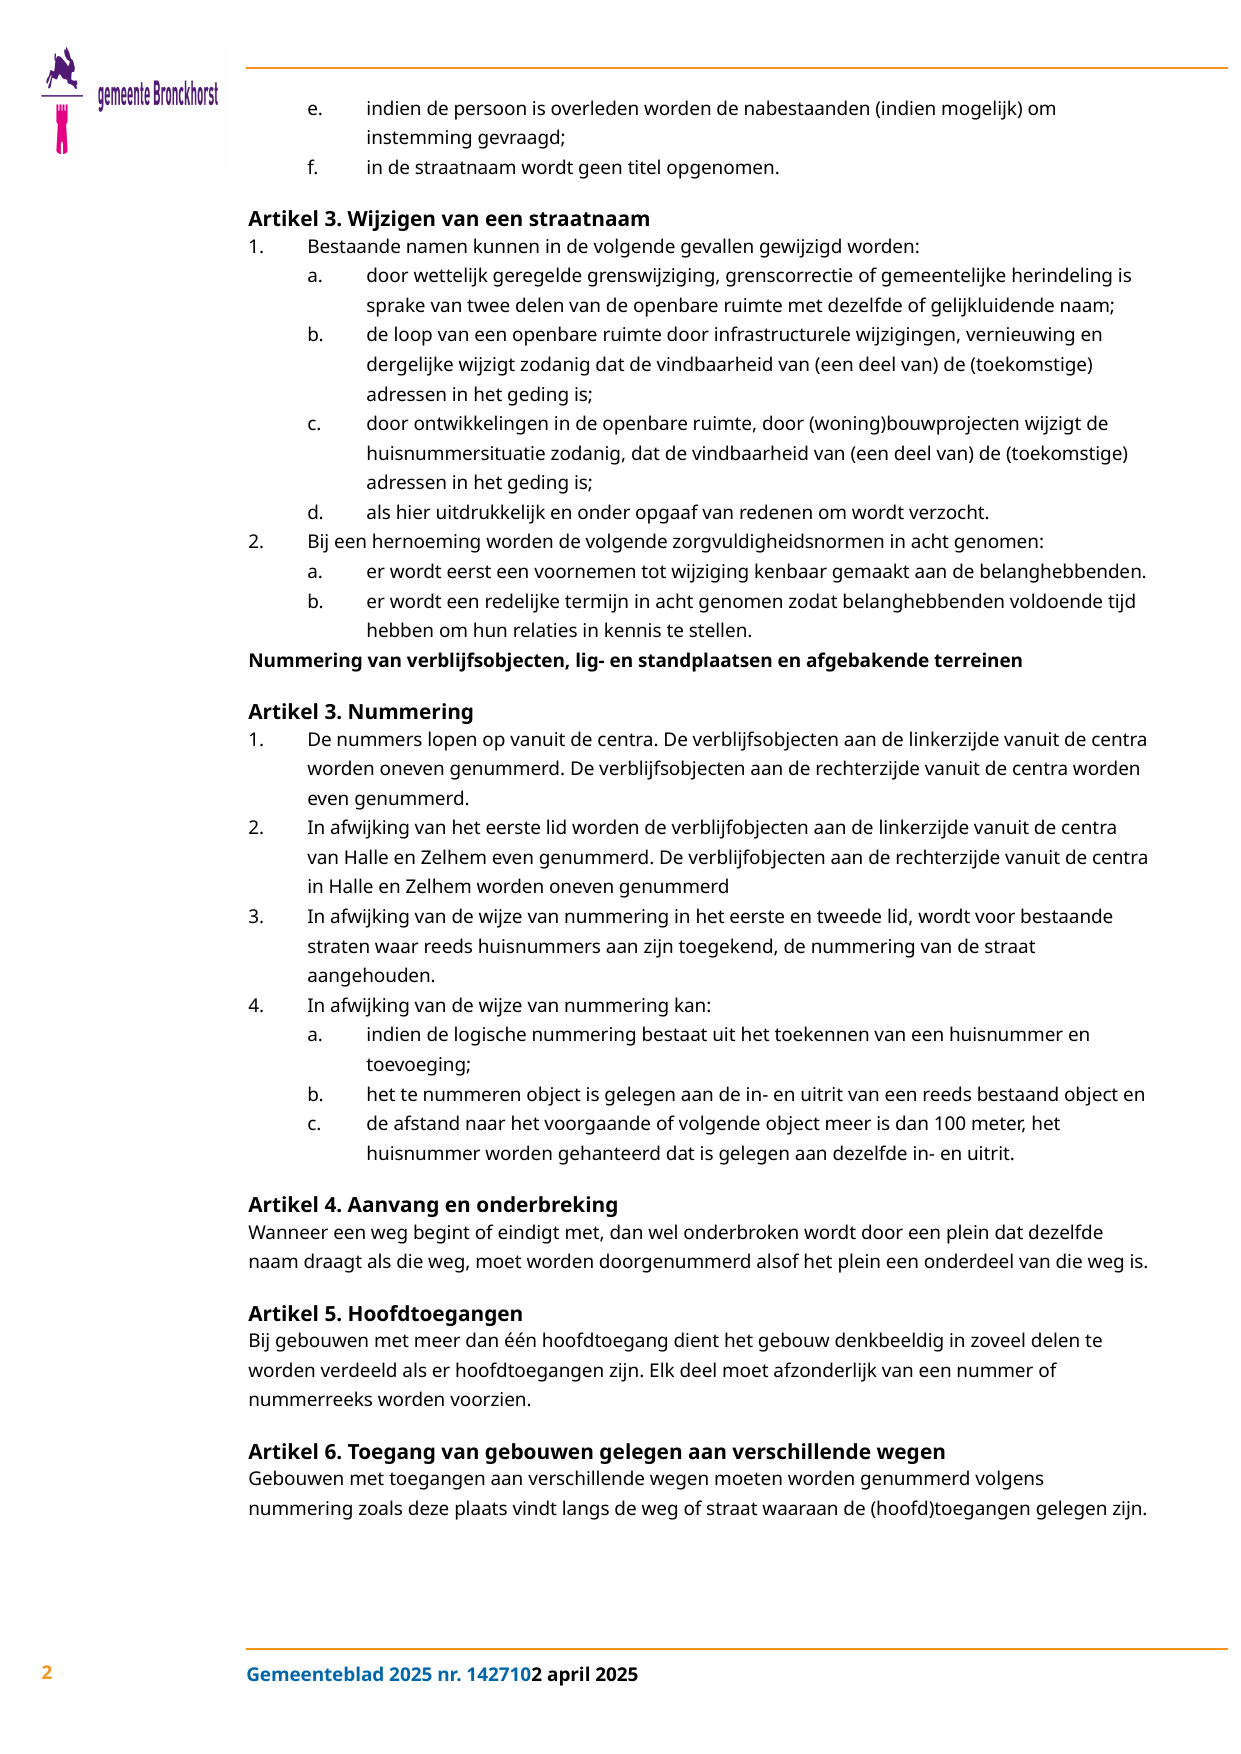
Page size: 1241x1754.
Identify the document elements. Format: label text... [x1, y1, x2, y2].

text Bij gebouwen met meer dan één hoofdtoegang dient het gebouw denkbeeldig in zoveel delen te worden verdeeld als er hoofdtoegangen zijn. Elk deel moet afzonderlijk van een nummer of nummerreeks worden voorzien. [248, 1327, 1152, 1412]
list de loop van een openbare ruimte door infrastructurele wijzigingen, vernieuwing en dergelijke wijzigt zodanig dat de vindbaarheid van (een deel van) de (toekomstige) adressen in het geding is; [307, 322, 1152, 406]
list In afwijking van de wijze van nummering in het eerste en tweede lid, wordt voor bestaande straten waar reeds huisnummers aan zijn toegekend, de nummering van de straat aangehouden. [248, 903, 1152, 988]
list indien de persoon is overleden worden de nabestaanden (indien mogelijk) om instemming gevraagd; [307, 95, 1152, 150]
list Bestaande namen kunnen in de volgende gevallen gewijzigd worden: [248, 233, 1152, 258]
list als hier uitdrukkelijk en onder opgaaf van redenen om wordt verzocht. [307, 499, 1152, 525]
list er wordt een redelijke termijn in acht genomen zodat belanghebbenden voldoende tijd hebben om hun relaties in kennis te stellen. [307, 588, 1152, 643]
text Artikel 4. Aanvang en onderbreking [248, 1190, 1152, 1219]
list er wordt eerst een voornemen tot wijziging kenbaar gemaakt aan de belanghebbenden. [307, 558, 1152, 584]
list het te nummeren object is gelegen aan de in- en uitrit van een reeds bestaand object en [307, 1081, 1152, 1107]
list door wettelijk geregelde grenswijziging, grenscorrectie of gemeentelijke herindeling is sprake van twee delen van de openbare ruimte met dezelfde of gelijkluidende naam; [307, 262, 1152, 318]
list door ontwikkelingen in de openbare ruimte, door (woning)bouwprojecten wijzigt de huisnummersituatie zodanig, dat de vindbaarheid van (een deel van) de (toekomstige) adressen in het geding is; [307, 410, 1152, 495]
list De nummers lopen op vanuit de centra. De verblijfsobjecten aan de linkerzijde vanuit de centra worden oneven genummerd. De verblijfsobjecten aan de rechterzijde vanuit de centra worden even genummerd. [248, 726, 1152, 811]
text Artikel 3. Nummering [248, 697, 1152, 726]
list in de straatnaam wordt geen titel opgenomen. [307, 154, 1152, 180]
text Artikel 5. Hoofdtoegangen [248, 1299, 1152, 1327]
list In afwijking van het eerste lid worden de verblijfobjecten aan de linkerzijde vanuit de centra van Halle en Zelhem even genummerd. De verblijfobjecten aan de rechterzijde vanuit de centra in Halle en Zelhem worden oneven genummerd [248, 814, 1152, 899]
text Artikel 3. Wijzigen van een straatnaam [248, 204, 1152, 233]
text Gebouwen met toegangen aan verschillende wegen moeten worden genummerd volgens nummering zoals deze plaats vindt langs de weg of straat waaraan de (hoofd)toegangen gelegen zijn. [248, 1465, 1152, 1521]
text Artikel 6. Toegang van gebouwen gelegen aan verschillende wegen [248, 1437, 1152, 1465]
list Bij een hernoeming worden de volgende zorgvuldigheidsnormen in acht genomen: [248, 529, 1152, 554]
text Nummering van verblijfsobjecten, lig- en standplaatsen en afgebakende terreinen [248, 647, 1152, 673]
list indien de logische nummering bestaat uit het toekennen van een huisnummer en toevoeging; [307, 1022, 1152, 1077]
picture [41, 47, 231, 172]
text Wanneer een weg begint of eindigt met, dan wel onderbroken wordt door een plein dat dezelfde naam draagt als die weg, moet worden doorgenummerd alsof het plein een onderdeel van die weg is. [248, 1219, 1152, 1274]
list In afwijking van de wijze van nummering kan: [248, 992, 1152, 1018]
list de afstand naar het voorgaande of volgende object meer is dan 100 meter, het huisnummer worden gehanteerd dat is gelegen aan dezelfde in- en uitrit. [307, 1110, 1152, 1166]
